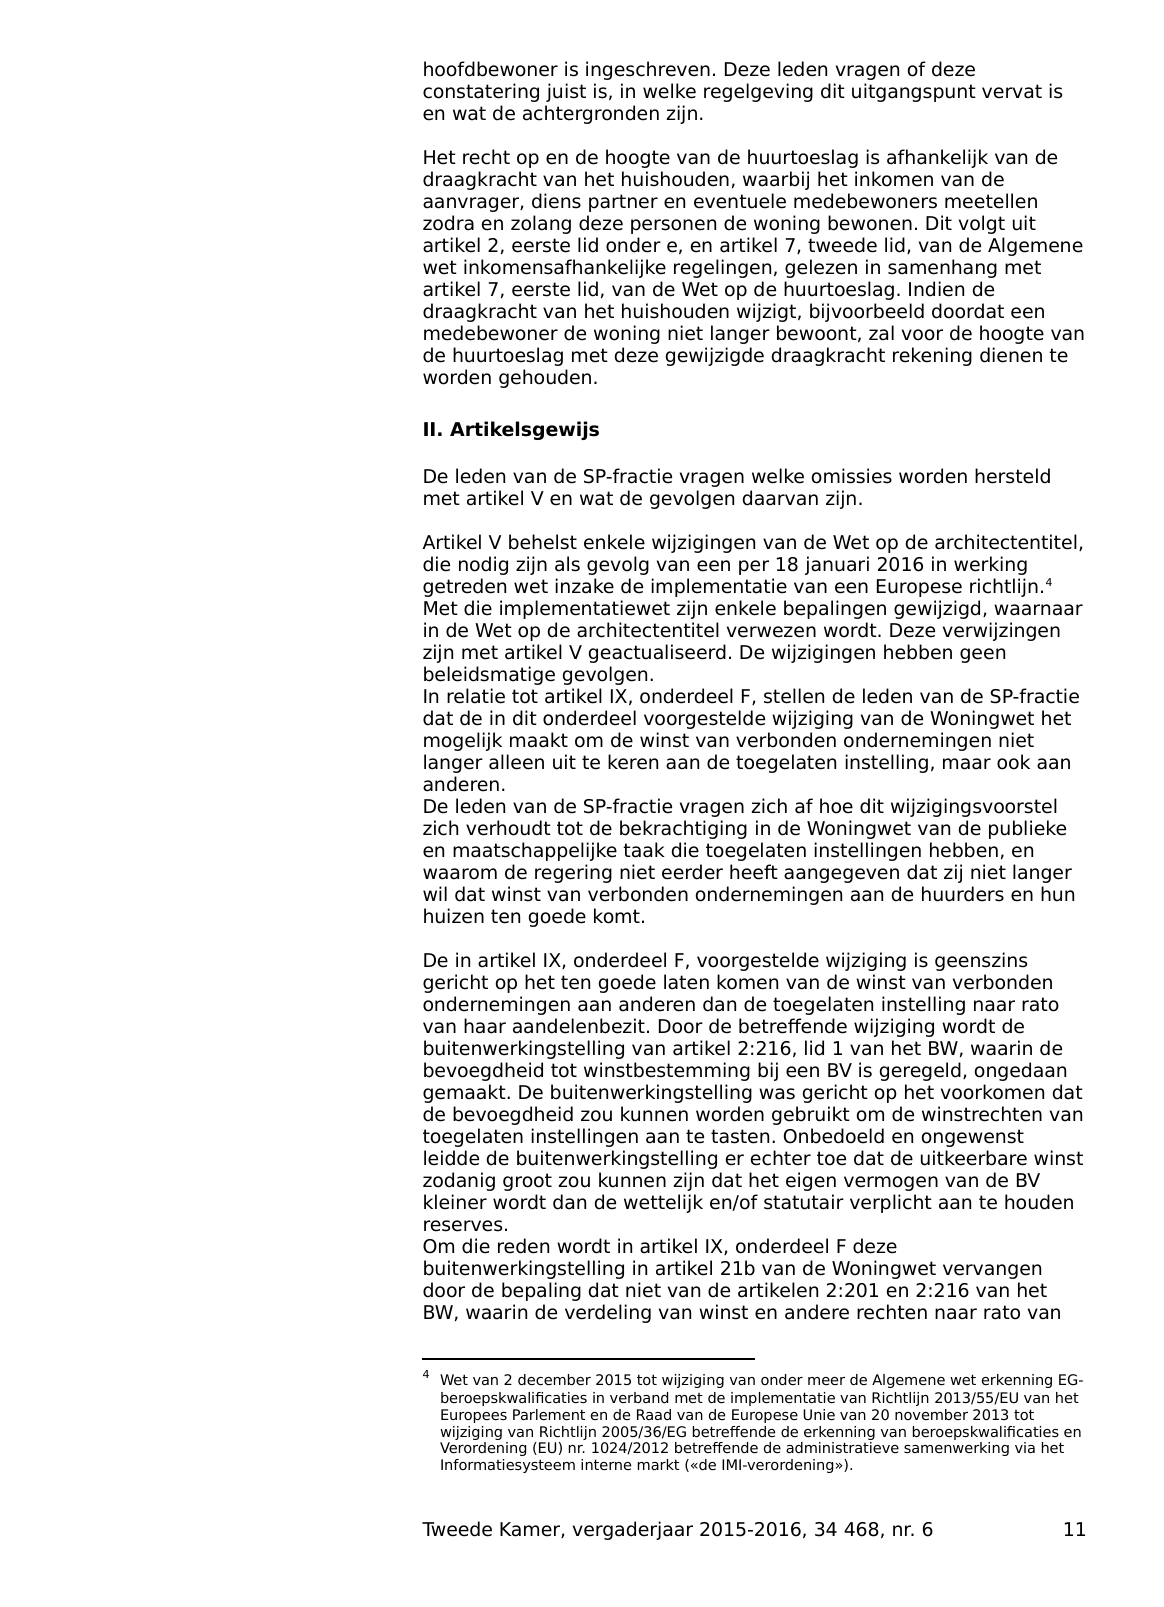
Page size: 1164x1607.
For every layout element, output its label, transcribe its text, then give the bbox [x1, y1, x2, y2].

text De leden van de SP-fractie vragen zich af hoe dit wijzigingsvoorstel zich verhoudt tot de bekrachtiging in de Woningwet van de publieke en maatschappelijke taak die toegelaten instellingen hebben, en waarom de regering niet eerder heeft aangegeven dat zij niet langer wil dat winst van verbonden ondernemingen aan de huurders en hun huizen ten goede komt. [422, 796, 1087, 928]
text Het recht op en de hoogte van de huurtoeslag is afhankelijk van de draagkracht van het huishouden, waarbij het inkomen van de aanvrager, diens partner en eventuele medebewoners meetellen zodra en zolang deze personen de woning bewonen. Dit volgt uit artikel 2, eerste lid onder e, en artikel 7, tweede lid, van de Algemene wet inkomensafhankelijke regelingen, gelezen in samenhang met artikel 7, eerste lid, van de Wet op de huurtoeslag. Indien de draagkracht van het huishouden wijzigt, bijvoorbeeld doordat een medebewoner de woning niet langer bewoont, zal voor de hoogte van de huurtoeslag met deze gewijzigde draagkracht rekening dienen te worden gehouden. [422, 147, 1087, 389]
text Artikel V behelst enkele wijzigingen van de Wet op de architectentitel, die nodig zijn als gevolg van een per 18 januari 2016 in werking getreden wet inzake de implementatie van een Europese richtlijn. Met die implementatiewet zijn enkele bepalingen gewijzigd, waarnaar in de Wet op de architectentitel verwezen wordt. Deze verwijzingen zijn met artikel V geactualiseerd. De wijzigingen hebben geen beleidsmatige gevolgen. [422, 532, 1087, 686]
text Om die reden wordt in artikel IX, onderdeel F deze buitenwerkingstelling in artikel 21b van de Woningwet vervangen door de bepaling dat niet van de artikelen 2:201 en 2:216 van het BW, waarin de verdeling van winst en andere rechten naar rato van [422, 1236, 1087, 1323]
text hoofdbewoner is ingeschreven. Deze leden vragen of deze constatering juist is, in welke regelgeving dit uitgangspunt vervat is en wat de achtergronden zijn. [422, 59, 1087, 125]
text De in artikel IX, onderdeel F, voorgestelde wijziging is geenszins gericht op het ten goede laten komen van de winst van verbonden ondernemingen aan anderen dan de toegelaten instelling naar rato van haar aandelenbezit. Door de betreffende wijziging wordt de buitenwerkingstelling van artikel 2:216, lid 1 van het BW, waarin de bevoegdheid tot winstbestemming bij een BV is geregeld, ongedaan gemaakt. De buitenwerkingstelling was gericht op het voorkomen dat de bevoegdheid zou kunnen worden gebruikt om de winstrechten van toegelaten instellingen aan te tasten. Onbedoeld en ongewenst leidde de buitenwerkingstelling er echter toe dat de uitkeerbare winst zodanig groot zou kunnen zijn dat het eigen vermogen van de BV kleiner wordt dan de wettelijk en/of statutair verplicht aan te houden reserves. [422, 950, 1087, 1236]
text Wet van 2 december 2015 tot wijziging van onder meer de Algemene wet erkenning EG-beroepskwalificaties in verband met de implementatie van Richtlijn 2013/55/EU van het Europees Parlement en de Raad van de Europese Unie van 20 november 2013 tot wijziging van Richtlijn 2005/36/EG betreffende de erkenning van beroepskwalificaties en Verordening (EU) nr. 1024/2012 betreffende de administratieve samenwerking via het Informatiesysteem interne markt («de IMI-verordening»). [422, 1368, 1087, 1474]
text In relatie tot artikel IX, onderdeel F, stellen de leden van de SP-fractie dat de in dit onderdeel voorgestelde wijziging van de Woningwet het mogelijk maakt om de winst van verbonden ondernemingen niet langer alleen uit te keren aan de toegelaten instelling, maar ook aan anderen. [422, 686, 1087, 796]
subtitle II. Artikelsgewijs [422, 419, 1087, 441]
text De leden van de SP-fractie vragen welke omissies worden hersteld met artikel V en wat de gevolgen daarvan zijn. [422, 466, 1087, 510]
